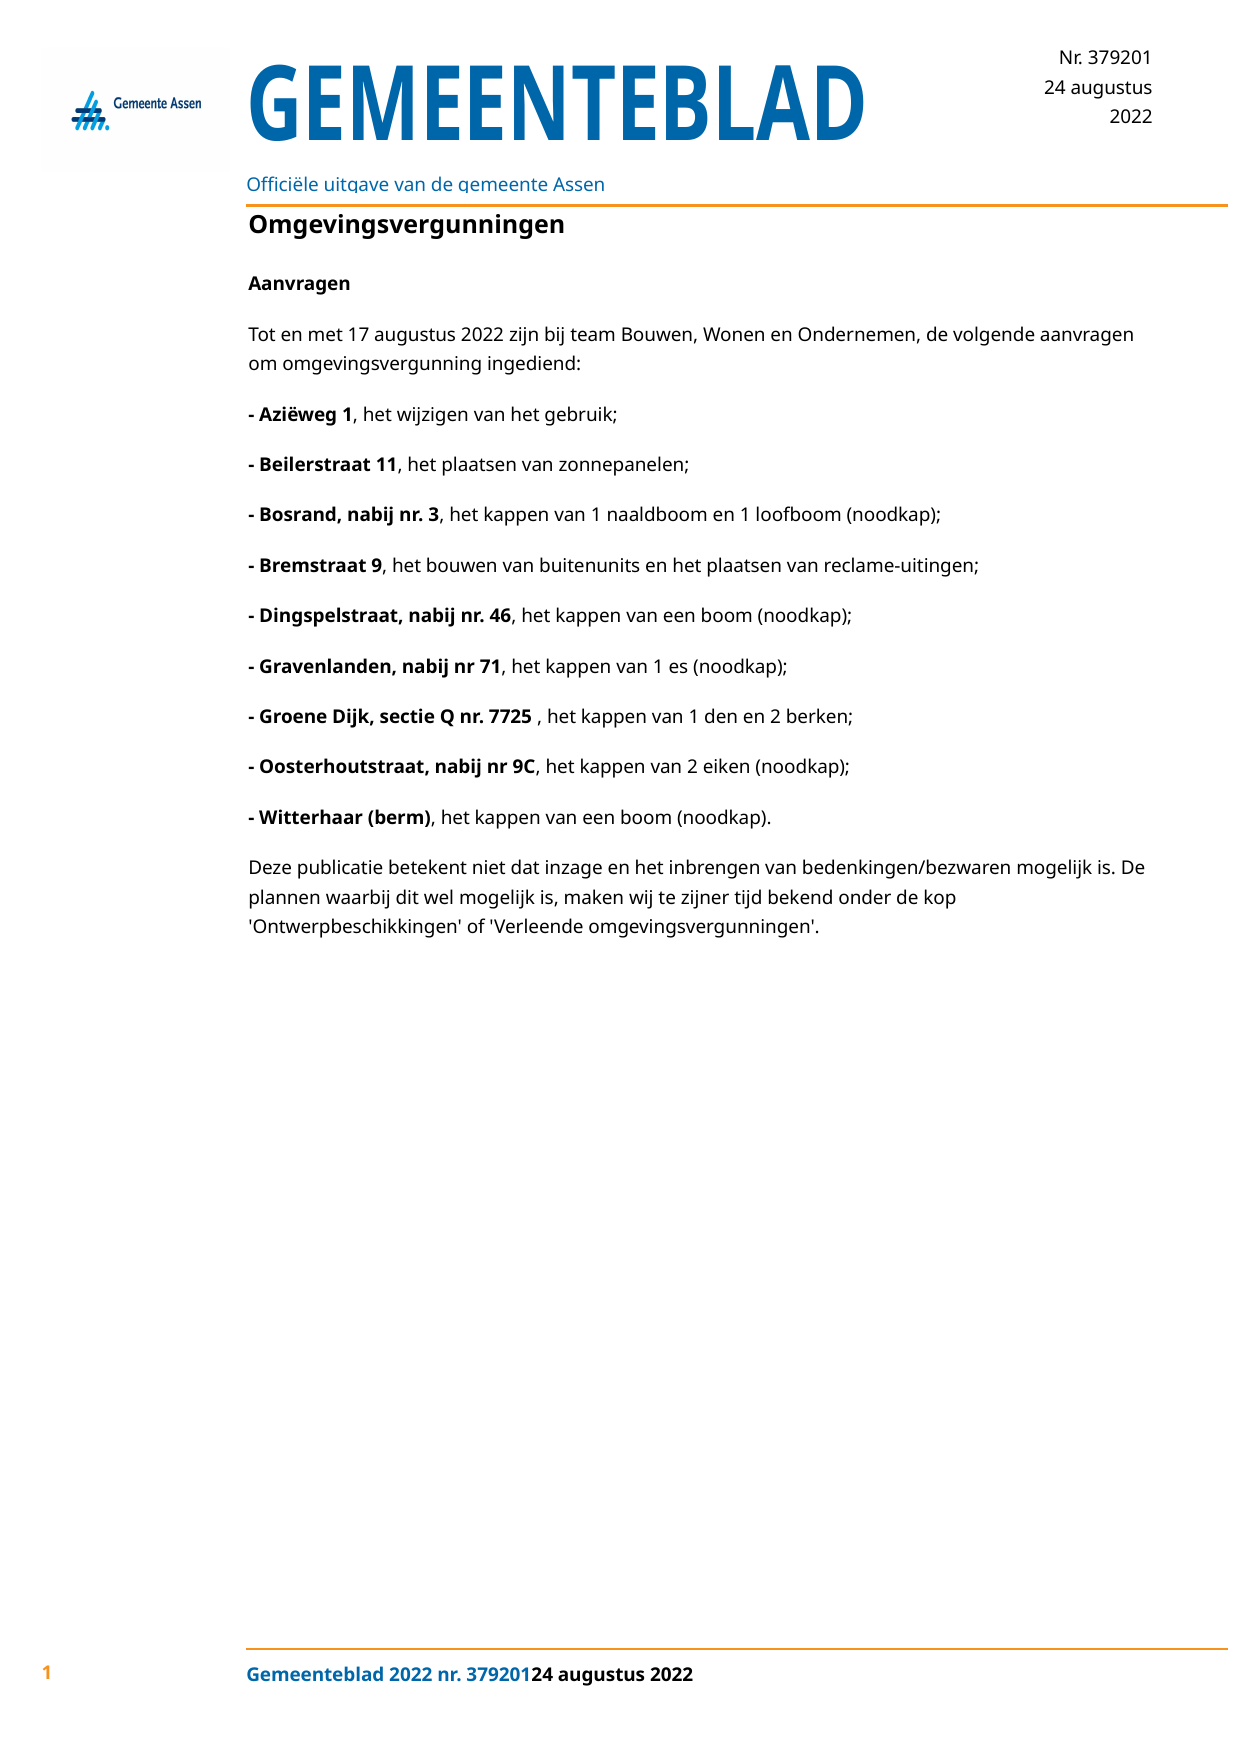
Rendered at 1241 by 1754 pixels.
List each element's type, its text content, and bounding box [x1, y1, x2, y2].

text - Gravenlanden, nabij nr 71, het kappen van 1 es (noodkap); [248, 653, 1152, 678]
text - Dingspelstraat, nabij nr. 46, het kappen van een boom (noodkap); [248, 602, 1152, 628]
text Deze publicatie betekent niet dat inzage en het inbrengen van bedenkingen/bezwaren mogelijk is. De plannen waarbij dit wel mogelijk is, maken wij te zijner tijd bekend onder de kop 'Ontwerpbeschikkingen' of 'Verleende omgevingsvergunningen'. [248, 854, 1152, 939]
text - Bremstraat 9, het bouwen van buitenunits en het plaatsen van reclame-uitingen; [248, 552, 1152, 578]
text Aanvragen [248, 270, 1152, 296]
picture [41, 47, 231, 172]
text Omgevingsvergunningen [248, 207, 1152, 241]
text - Groene Dijk, sectie Q nr. 7725 , het kappen van 1 den en 2 berken; [248, 703, 1152, 729]
text - Oosterhoutstraat, nabij nr 9C, het kappen van 2 eiken (noodkap); [248, 754, 1152, 779]
text - Aziëweg 1, het wijzigen van het gebruik; [248, 401, 1152, 426]
text - Beilerstraat 11, het plaatsen van zonnepanelen; [248, 451, 1152, 477]
text - Witterhaar (berm), het kappen van een boom (noodkap). [248, 804, 1152, 830]
text - Bosrand, nabij nr. 3, het kappen van 1 naaldboom en 1 loofboom (noodkap); [248, 502, 1152, 527]
text Tot en met 17 augustus 2022 zijn bij team Bouwen, Wonen en Ondernemen, de volgende aanvragen om omgevingsvergunning ingediend: [248, 321, 1152, 376]
